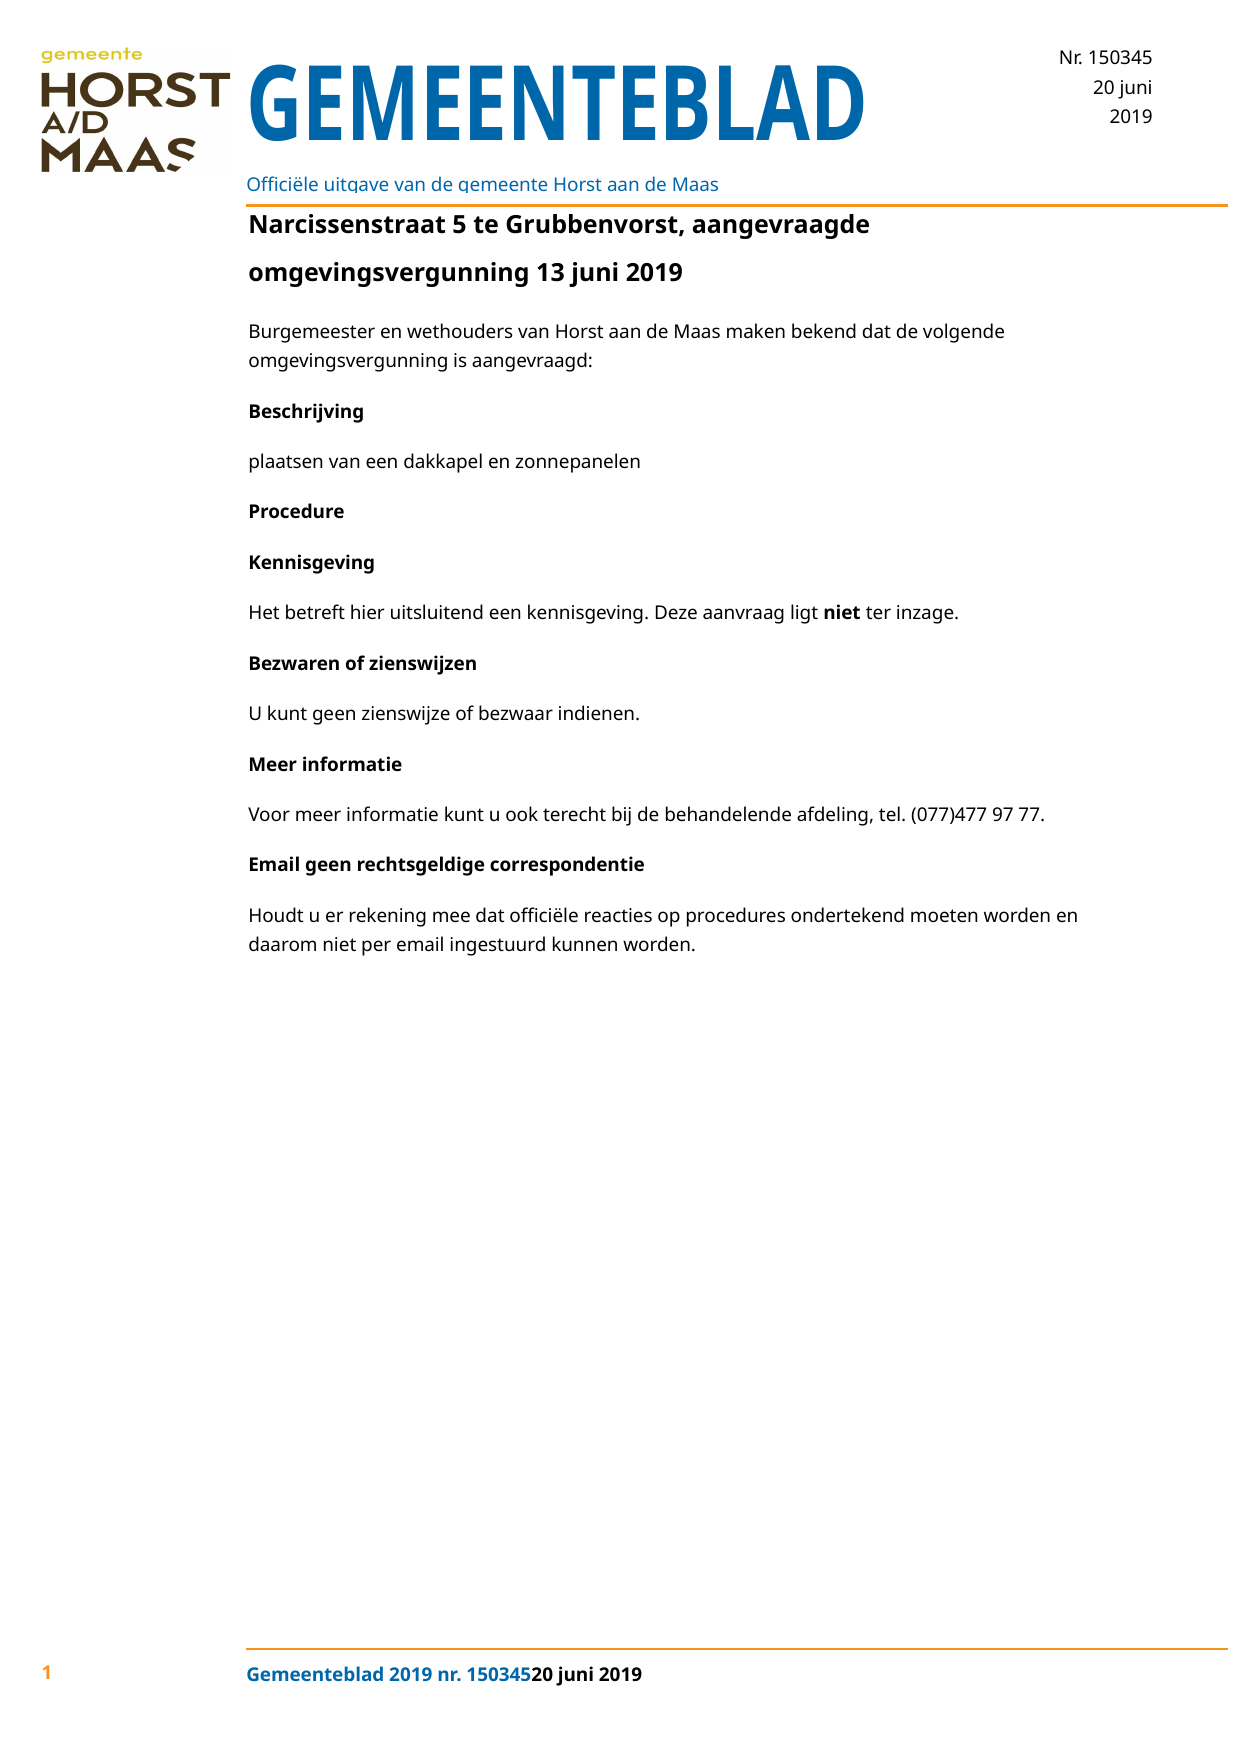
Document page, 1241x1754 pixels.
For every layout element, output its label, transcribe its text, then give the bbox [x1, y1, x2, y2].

text Procedure [248, 499, 1152, 524]
text Email geen rechtsgeldige correspondentie [248, 852, 1152, 877]
picture [41, 47, 231, 172]
text Bezwaren of zienswijzen [248, 650, 1152, 676]
text Kennisgeving [248, 549, 1152, 575]
text Narcissenstraat 5 te Grubbenvorst, aangevraagde omgevingsvergunning 13 juni 2019 [248, 207, 1152, 288]
text Het betreft hier uitsluitend een kennisgeving. Deze aanvraag ligt niet ter inzage. [248, 599, 1152, 625]
text U kunt geen zienswijze of bezwaar indienen. [248, 700, 1152, 726]
text plaatsen van een dakkapel en zonnepanelen [248, 448, 1152, 474]
text Meer informatie [248, 751, 1152, 777]
text Beschrijving [248, 398, 1152, 424]
text Voor meer informatie kunt u ook terecht bij de behandelende afdeling, tel. (077)477 97 77. [248, 801, 1152, 827]
text Houdt u er rekening mee dat officiële reacties op procedures ondertekend moeten worden en daarom niet per email ingestuurd kunnen worden. [248, 902, 1152, 957]
text Burgemeester en wethouders van Horst aan de Maas maken bekend dat de volgende omgevingsvergunning is aangevraagd: [248, 318, 1152, 373]
